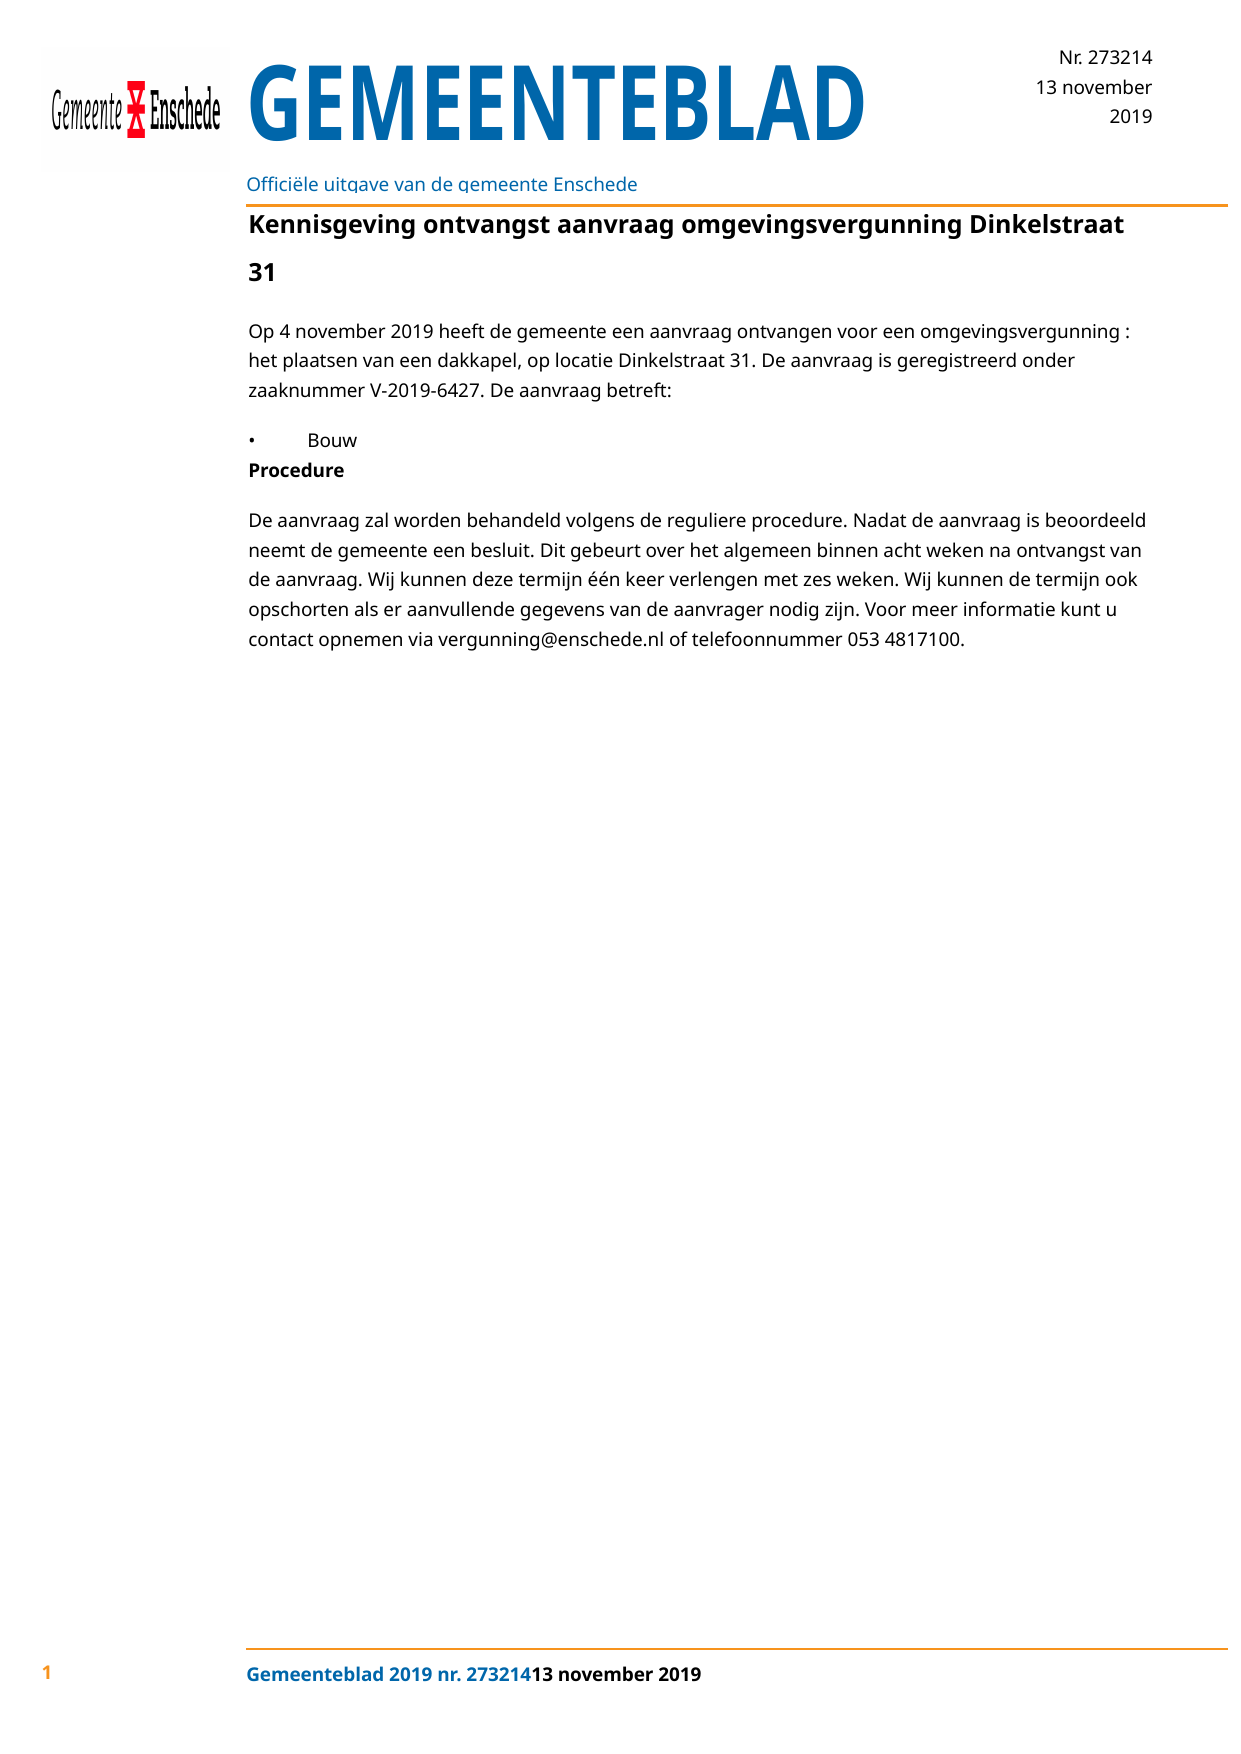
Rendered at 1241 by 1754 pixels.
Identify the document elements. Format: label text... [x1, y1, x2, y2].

text Procedure [248, 457, 1152, 483]
text De aanvraag zal worden behandeld volgens de reguliere procedure. Nadat de aanvraag is beoordeeld neemt de gemeente een besluit. Dit gebeurt over het algemeen binnen acht weken na ontvangst van de aanvraag. Wij kunnen deze termijn één keer verlengen met zes weken. Wij kunnen de termijn ook opschorten als er aanvullende gegevens van de aanvrager nodig zijn. Voor meer informatie kunt u contact opnemen via vergunning@enschede.nl of telefoonnummer 053 4817100. [248, 507, 1152, 652]
text Kennisgeving ontvangst aanvraag omgevingsvergunning Dinkelstraat 31 [248, 207, 1152, 288]
picture [41, 47, 231, 172]
list Bouw [248, 427, 1152, 453]
text Op 4 november 2019 heeft de gemeente een aanvraag ontvangen voor een omgevingsvergunning : het plaatsen van een dakkapel, op locatie Dinkelstraat 31. De aanvraag is geregistreerd onder zaaknummer V-2019-6427. De aanvraag betreft: [248, 318, 1152, 403]
